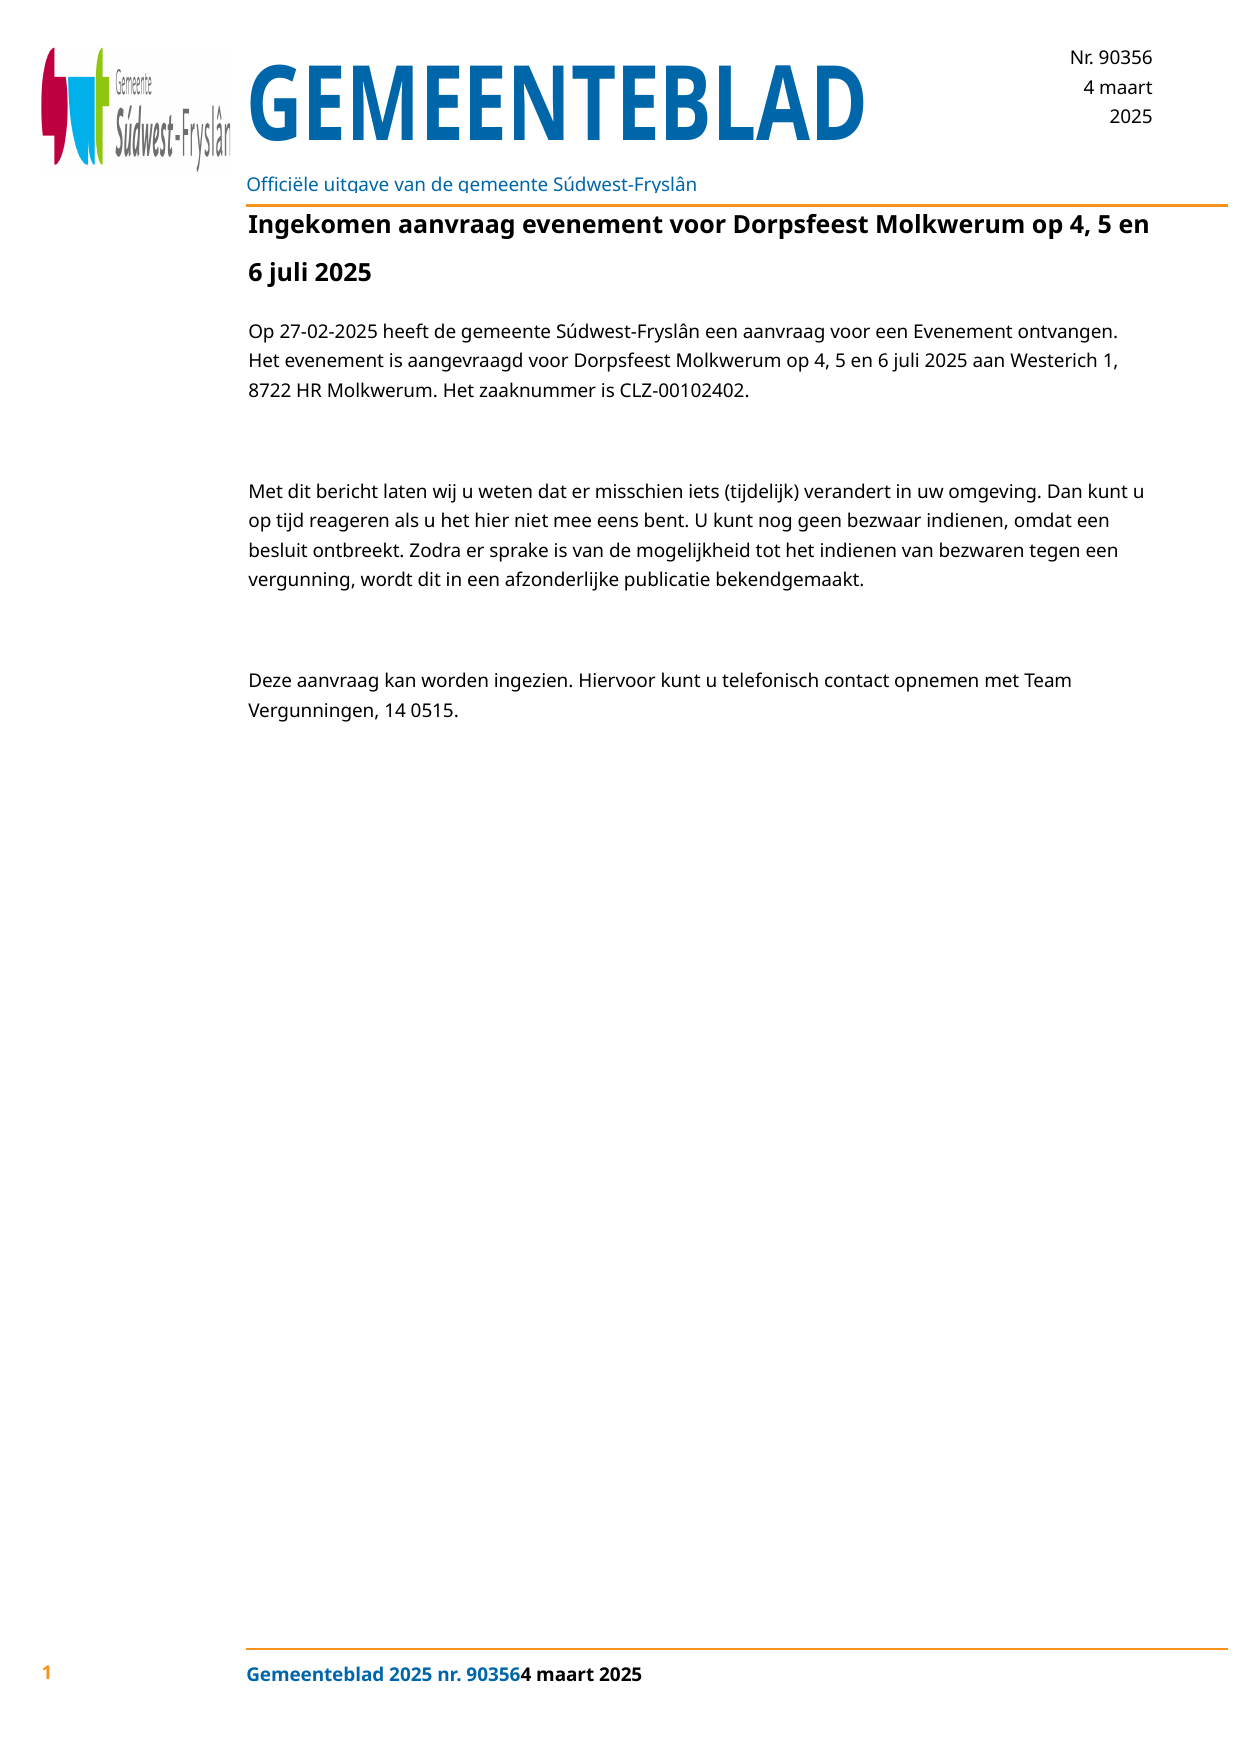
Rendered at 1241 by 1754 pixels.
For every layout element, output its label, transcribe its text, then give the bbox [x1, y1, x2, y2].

picture [41, 47, 231, 172]
text Ingekomen aanvraag evenement voor Dorpsfeest Molkwerum op 4, 5 en 6 juli 2025 [248, 207, 1152, 288]
text Met dit bericht laten wij u weten dat er misschien iets (tijdelijk) verandert in uw omgeving. Dan kunt u op tijd reageren als u het hier niet mee eens bent. U kunt nog geen bezwaar indienen, omdat een besluit ontbreekt. Zodra er sprake is van de mogelijkheid tot het indienen van bezwaren tegen een vergunning, wordt dit in een afzonderlijke publicatie bekendgemaakt. [248, 478, 1152, 592]
text Op 27-02-2025 heeft de gemeente Súdwest-Fryslân een aanvraag voor een Evenement ontvangen. Het evenement is aangevraagd voor Dorpsfeest Molkwerum op 4, 5 en 6 juli 2025 aan Westerich 1, 8722 HR Molkwerum. Het zaaknummer is CLZ-00102402. [248, 318, 1152, 403]
text Deze aanvraag kan worden ingezien. Hiervoor kunt u telefonisch contact opnemen met Team Vergunningen, 14 0515. [248, 667, 1152, 723]
